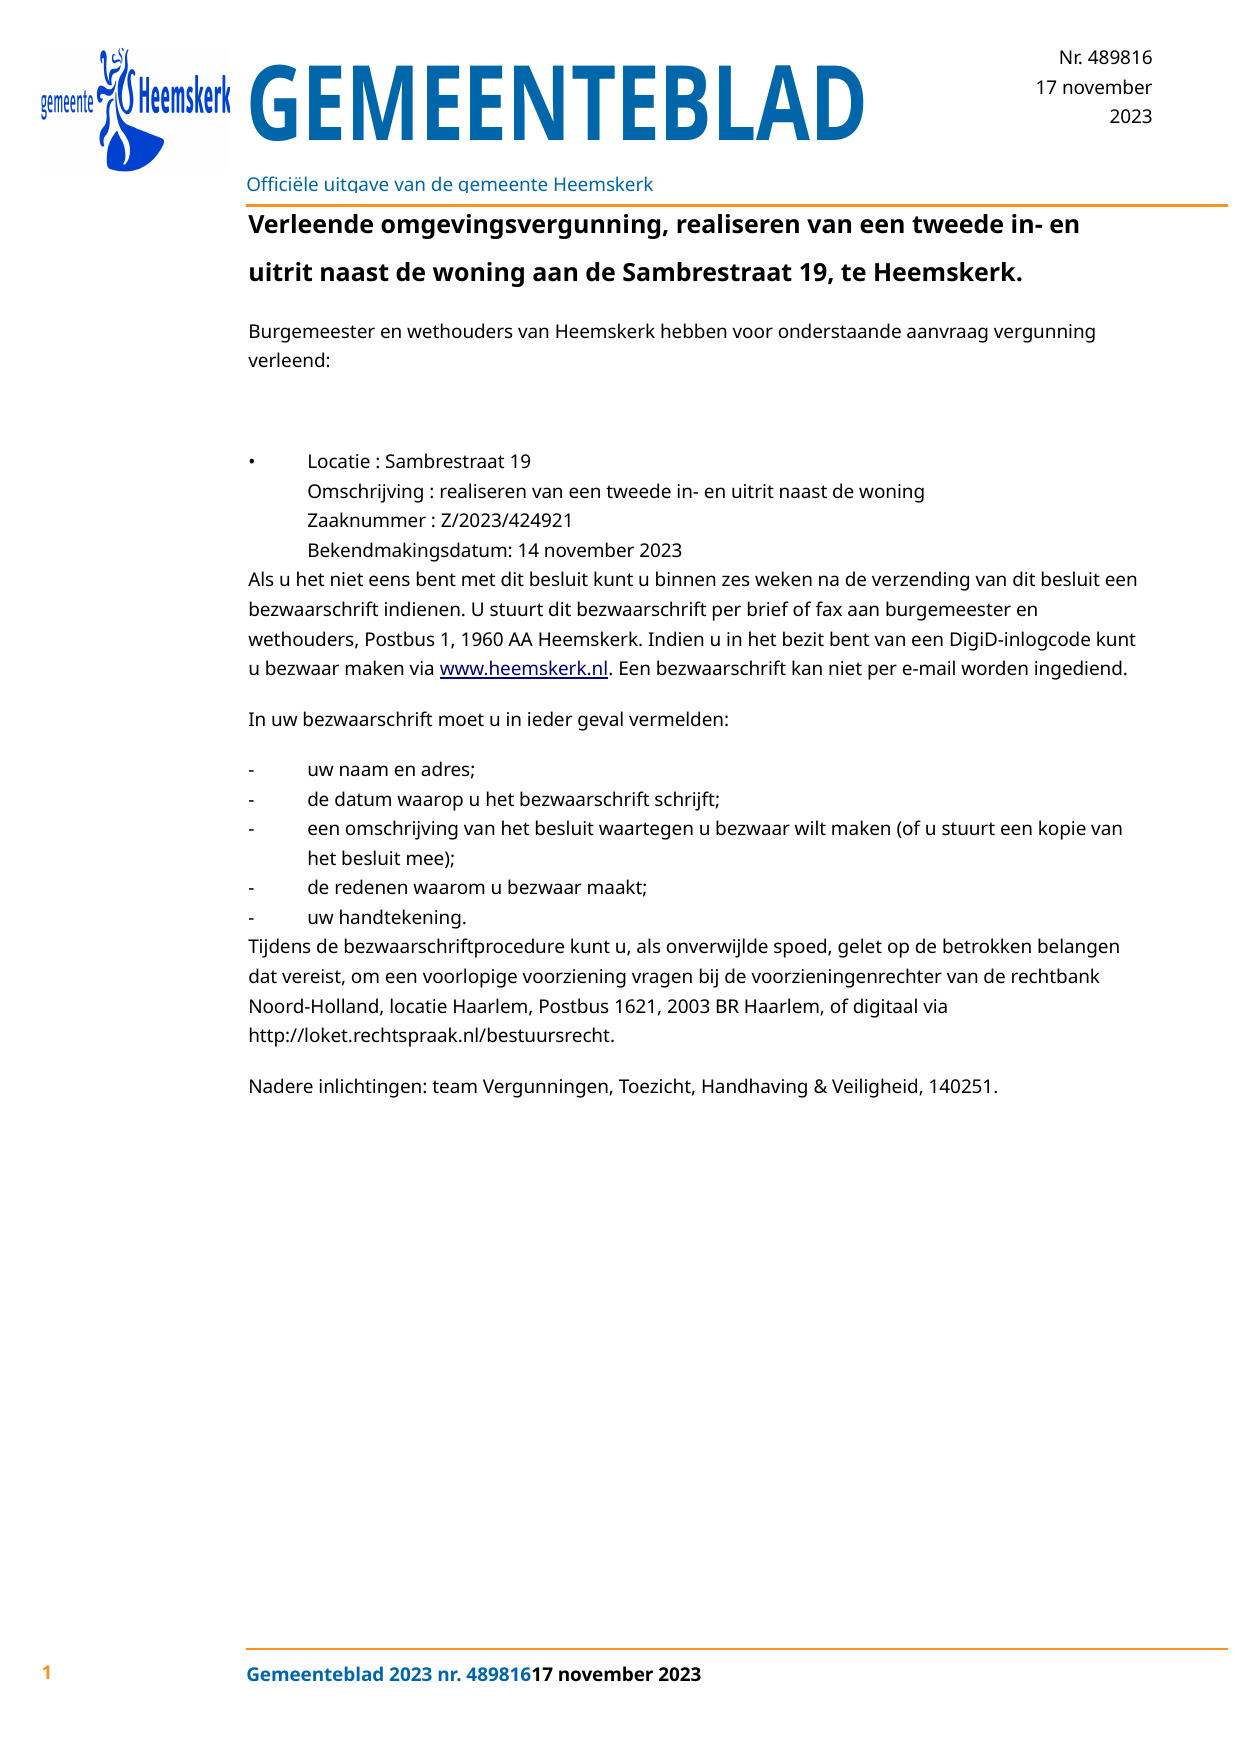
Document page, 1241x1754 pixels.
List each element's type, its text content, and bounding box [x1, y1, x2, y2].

text Verleende omgevingsvergunning, realiseren van een tweede in- en uitrit naast de woning aan de Sambrestraat 19, te Heemskerk. [248, 207, 1152, 288]
text Nadere inlichtingen: team Vergunningen, Toezicht, Handhaving & Veiligheid, 140251. [248, 1073, 1152, 1099]
list de datum waarop u het bezwaarschrift schrijft; [248, 786, 1152, 812]
text Tijdens de bezwaarschriftprocedure kunt u, als onverwijlde spoed, gelet op de betrokken belangen dat vereist, om een voorlopige voorziening vragen bij de voorzieningenrechter van de rechtbank Noord-Holland, locatie Haarlem, Postbus 1621, 2003 BR Haarlem, of digitaal via http://loket.rechtspraak.nl/bestuursrecht. [248, 934, 1152, 1048]
list Omschrijving : realiseren van een tweede in- en uitrit naast de woning [248, 478, 1152, 504]
picture [41, 47, 231, 172]
list de redenen waarom u bezwaar maakt; [248, 874, 1152, 900]
list uw handtekening. [248, 904, 1152, 930]
list uw naam en adres; [248, 756, 1152, 782]
list Locatie : Sambrestraat 19 [248, 448, 1152, 474]
text Burgemeester en wethouders van Heemskerk hebben voor onderstaande aanvraag vergunning verleend: [248, 318, 1152, 373]
list een omschrijving van het besluit waartegen u bezwaar wilt maken (of u stuurt een kopie van het besluit mee); [248, 815, 1152, 871]
text Als u het niet eens bent met dit besluit kunt u binnen zes weken na de verzending van dit besluit een bezwaarschrift indienen. U stuurt dit bezwaarschrift per brief of fax aan burgemeester en wethouders, Postbus 1, 1960 AA Heemskerk. Indien u in het bezit bent van een DigiD-inlogcode kunt u bezwaar maken via www.heemskerk.nl. Een bezwaarschrift kan niet per e-mail worden ingediend. [248, 567, 1152, 681]
list Bekendmakingsdatum: 14 november 2023 [248, 537, 1152, 563]
text In uw bezwaarschrift moet u in ieder geval vermelden: [248, 706, 1152, 732]
list Zaaknummer : Z/2023/424921 [248, 507, 1152, 533]
